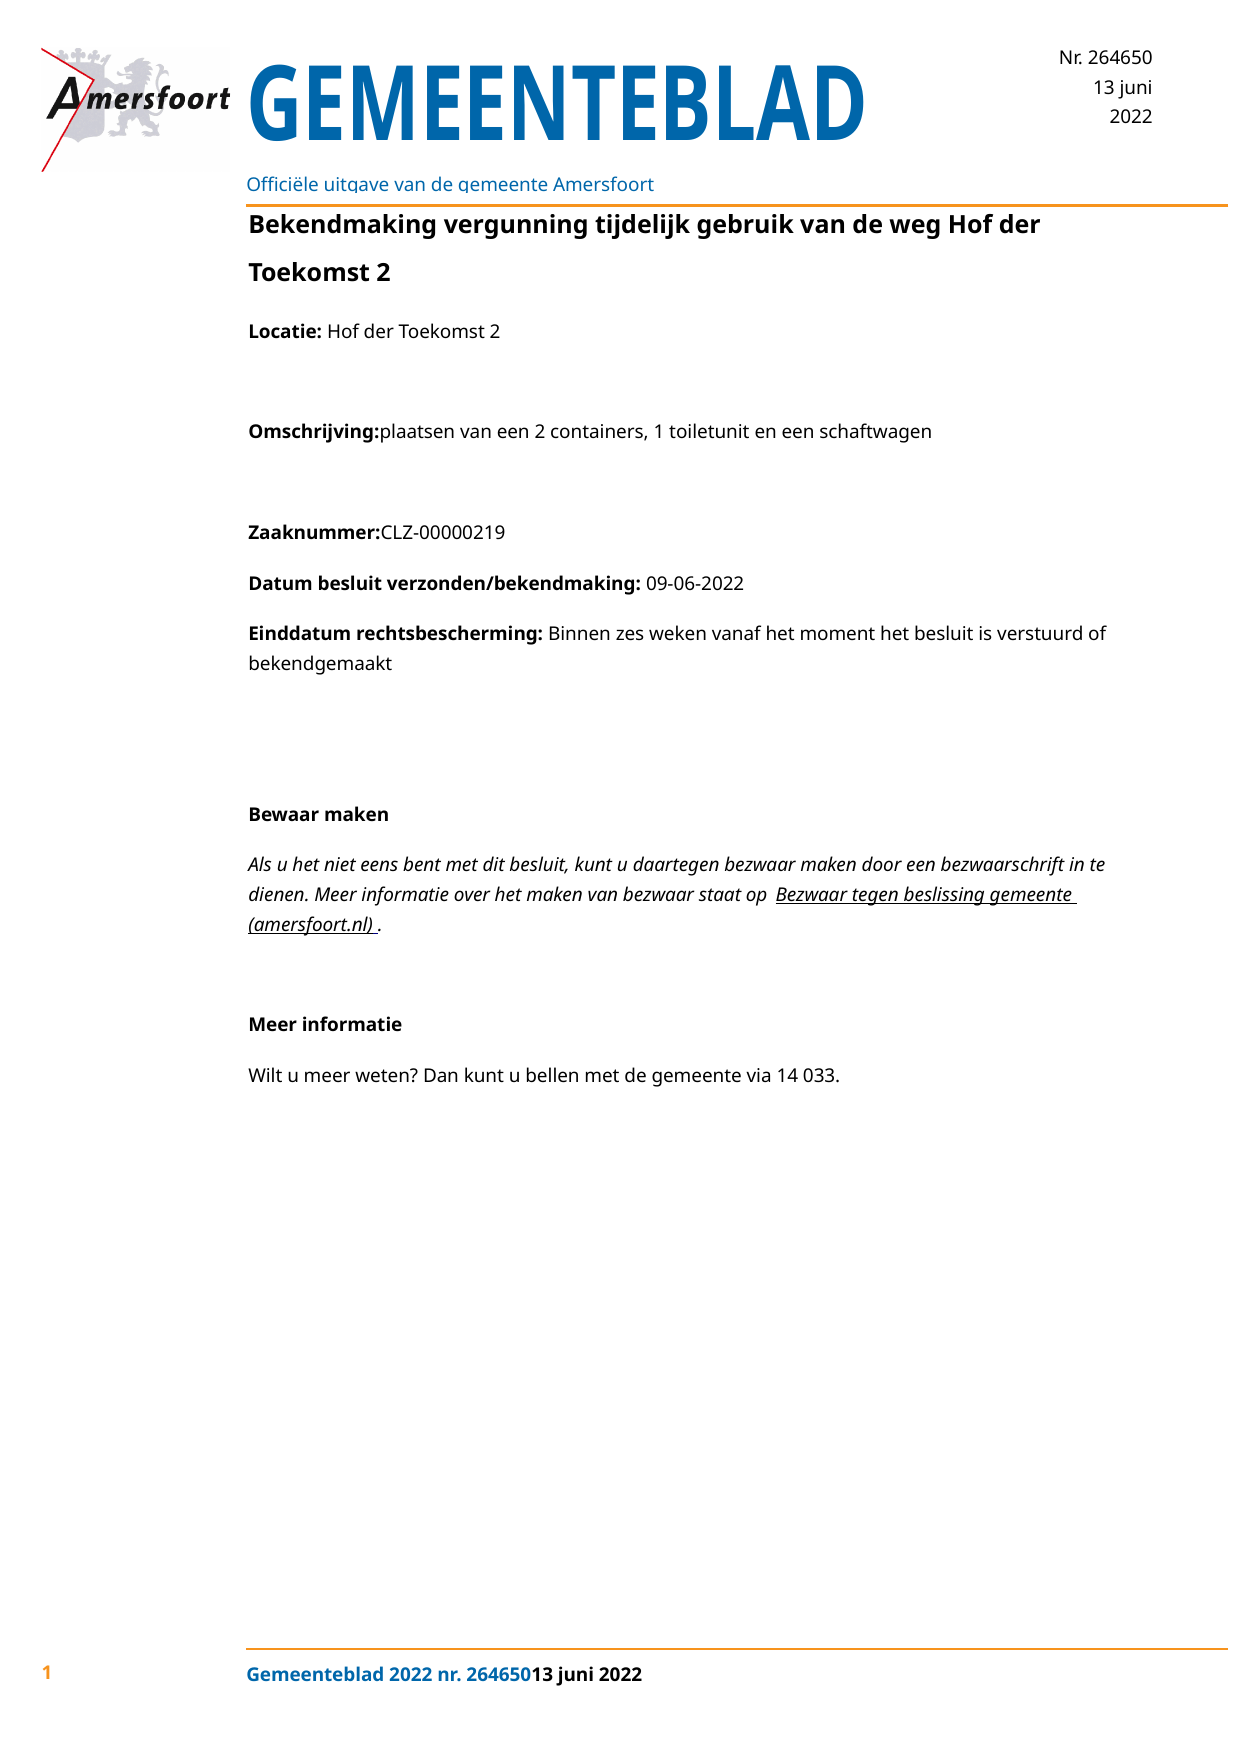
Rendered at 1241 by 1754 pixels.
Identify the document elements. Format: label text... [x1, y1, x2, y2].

text Locatie: Hof der Toekomst 2 [248, 318, 1152, 344]
text Omschrijving:plaatsen van een 2 containers, 1 toiletunit en een schaftwagen [248, 419, 1152, 444]
text Als u het niet eens bent met dit besluit, kunt u daartegen bezwaar maken door een bezwaarschrift in te dienen. Meer informatie over het maken van bezwaar staat op Bezwaar tegen beslissing gemeente (amersfoort.nl) . [248, 852, 1152, 937]
text Einddatum rechtsbescherming: Binnen zes weken vanaf het moment het besluit is verstuurd of bekendgemaakt [248, 620, 1152, 676]
text Zaaknummer:CLZ-00000219 [248, 519, 1152, 545]
text Bekendmaking vergunning tijdelijk gebruik van de weg Hof der Toekomst 2 [248, 207, 1152, 288]
text Wilt u meer weten? Dan kunt u bellen met de gemeente via 14 033. [248, 1062, 1152, 1088]
text Bewaar maken [248, 801, 1152, 827]
picture [41, 47, 231, 172]
text Datum besluit verzonden/bekendmaking: 09-06-2022 [248, 570, 1152, 596]
text Meer informatie [248, 1012, 1152, 1037]
